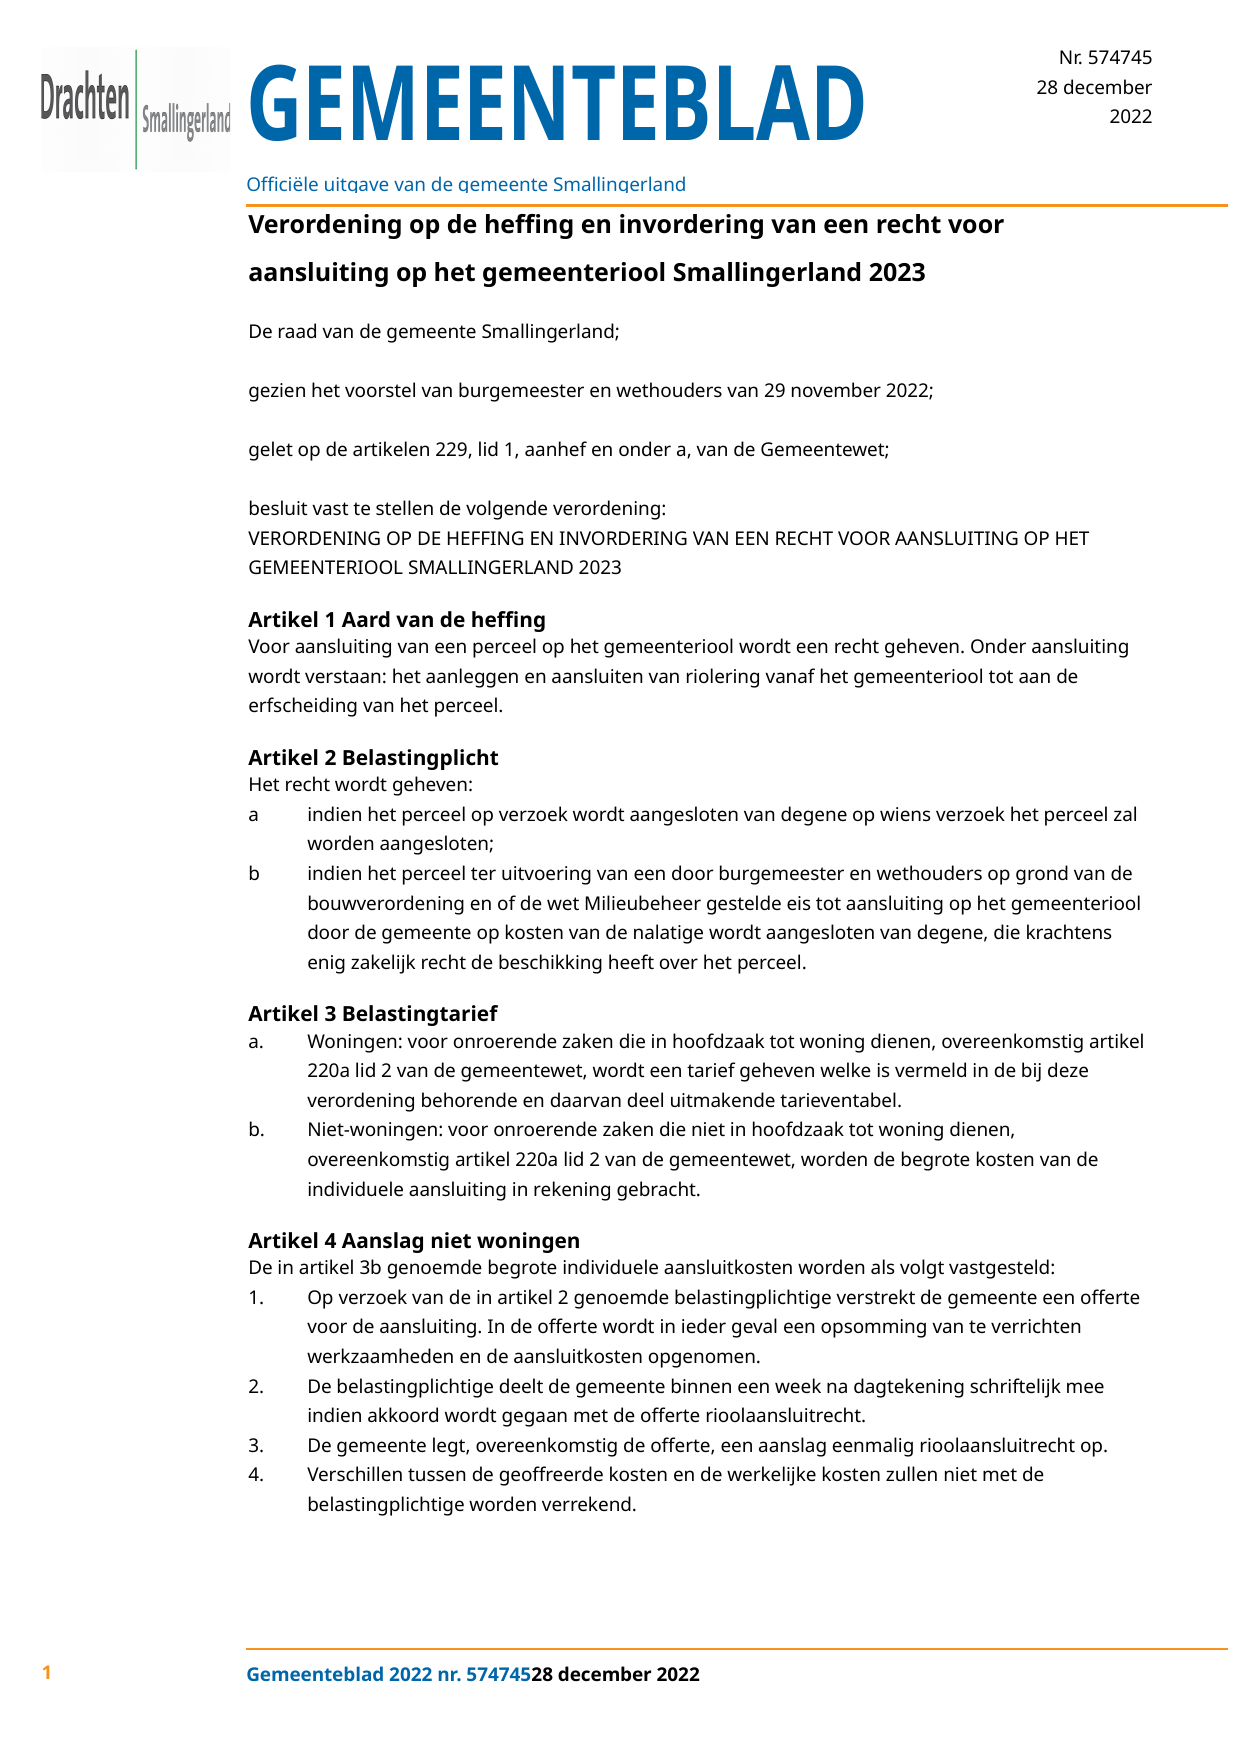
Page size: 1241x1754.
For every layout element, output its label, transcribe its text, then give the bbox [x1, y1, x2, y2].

text De raad van de gemeente Smallingerland; [248, 318, 1152, 344]
text Verordening op de heffing en invordering van een recht voor aansluiting op het gemeenteriool Smallingerland 2023 [248, 207, 1152, 288]
list De belastingplichtige deelt de gemeente binnen een week na dagtekening schriftelijk mee indien akkoord wordt gegaan met de offerte rioolaansluitrecht. [248, 1373, 1152, 1428]
text Artikel 2 Belastingplicht [248, 743, 1152, 771]
text De in artikel 3b genoemde begrote individuele aansluitkosten worden als volgt vastgesteld: [248, 1254, 1152, 1280]
list indien het perceel ter uitvoering van een door burgemeester en wethouders op grond van de bouwverordening en of de wet Milieubeheer gestelde eis tot aansluiting op het gemeenteriool door de gemeente op kosten van de nalatige wordt aangesloten van degene, die krachtens enig zakelijk recht de beschikking heeft over het perceel. [248, 860, 1152, 975]
text Het recht wordt geheven: [248, 771, 1152, 797]
list Op verzoek van de in artikel 2 genoemde belastingplichtige verstrekt de gemeente een offerte voor de aansluiting. In de offerte wordt in ieder geval een opsomming van te verrichten werkzaamheden en de aansluitkosten opgenomen. [248, 1284, 1152, 1369]
list Niet-woningen: voor onroerende zaken die niet in hoofdzaak tot woning dienen, overeenkomstig artikel 220a lid 2 van de gemeentewet, worden de begrote kosten van de individuele aansluiting in rekening gebracht. [248, 1117, 1152, 1201]
list De gemeente legt, overeenkomstig de offerte, een aanslag eenmalig rioolaansluitrecht op. [248, 1432, 1152, 1458]
list Woningen: voor onroerende zaken die in hoofdzaak tot woning dienen, overeenkomstig artikel 220a lid 2 van de gemeentewet, wordt een tarief geheven welke is vermeld in de bij deze verordening behorende en daarvan deel uitmakende tarieventabel. [248, 1028, 1152, 1113]
text gezien het voorstel van burgemeester en wethouders van 29 november 2022; [248, 377, 1152, 403]
text Voor aansluiting van een perceel op het gemeenteriool wordt een recht geheven. Onder aansluiting wordt verstaan: het aanleggen en aansluiten van riolering vanaf het gemeenteriool tot aan de erfscheiding van het perceel. [248, 633, 1152, 718]
list indien het perceel op verzoek wordt aangesloten van degene op wiens verzoek het perceel zal worden aangesloten; [248, 801, 1152, 856]
picture [41, 47, 231, 172]
text Artikel 3 Belastingtarief [248, 999, 1152, 1028]
text gelet op de artikelen 229, lid 1, aanhef en onder a, van de Gemeentewet; [248, 436, 1152, 462]
text besluit vast te stellen de volgende verordening: [248, 495, 1152, 521]
text VERORDENING OP DE HEFFING EN INVORDERING VAN EEN RECHT VOOR AANSLUITING OP HET GEMEENTERIOOL SMALLINGERLAND 2023 [248, 525, 1152, 580]
text Artikel 4 Aanslag niet woningen [248, 1226, 1152, 1254]
list Verschillen tussen de geoffreerde kosten en de werkelijke kosten zullen niet met de belastingplichtige worden verrekend. [248, 1462, 1152, 1517]
text Artikel 1 Aard van de heffing [248, 605, 1152, 633]
